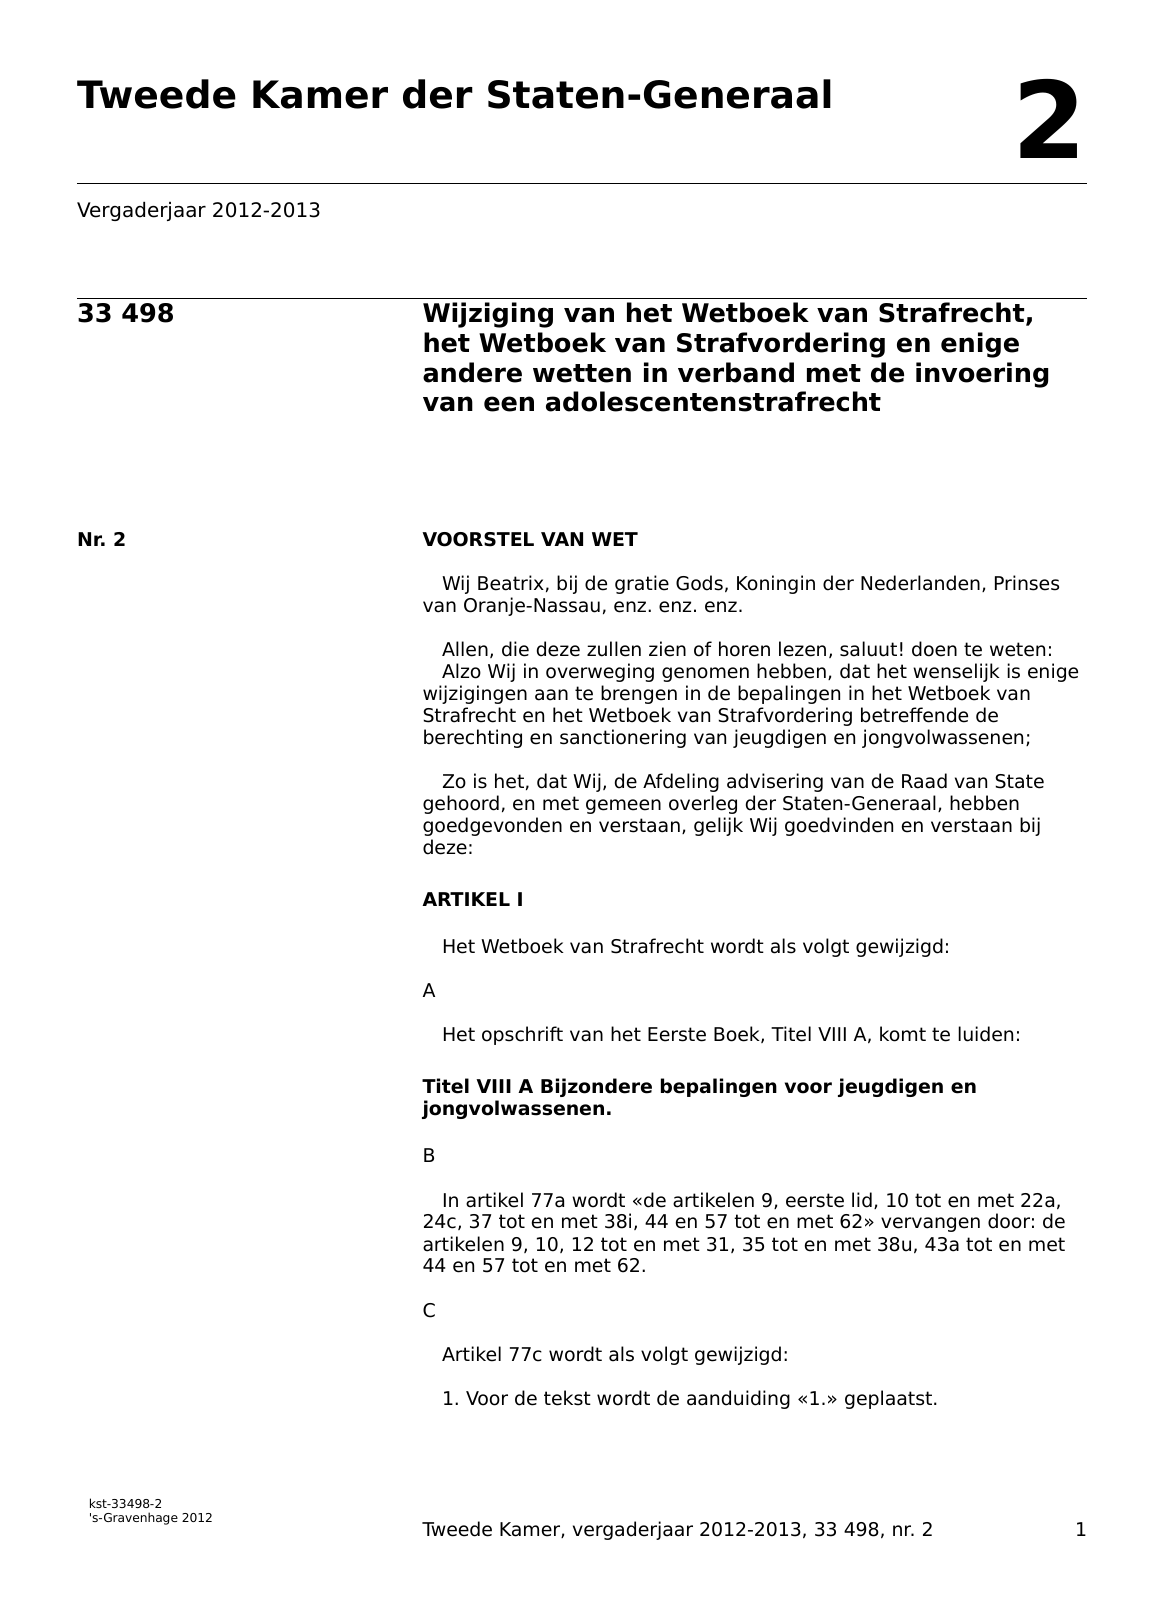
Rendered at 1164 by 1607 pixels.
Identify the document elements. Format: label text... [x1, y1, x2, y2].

text Alzo Wij in overweging genomen hebben, dat het wenselijk is enige wijzigingen aan te brengen in de bepalingen in het Wetboek van Strafrecht en het Wetboek van Strafvordering betreffende de berechting en sanctionering van jeugdigen en jongvolwassenen; [422, 661, 1087, 749]
subtitle ARTIKEL I [422, 889, 1087, 911]
text Het Wetboek van Strafrecht wordt als volgt gewijzigd: [422, 936, 1087, 958]
subtitle 33 498 Wijziging van het Wetboek van Strafrecht, het Wetboek van Strafvordering en enige andere wetten in verband met de invoering van een adolescentenstrafrecht [77, 299, 1087, 418]
table_header Tweede Kamer der Staten-Generaal [77, 59, 886, 183]
table_cell Vergaderjaar 2012-2013 [77, 184, 1087, 298]
subtitle Titel VIII A Bijzondere bepalingen voor jeugdigen en jongvolwassenen. [422, 1076, 1087, 1120]
text B [422, 1145, 1087, 1167]
text C [422, 1299, 1087, 1322]
text A [422, 980, 1087, 1002]
text Artikel 77c wordt als volgt gewijzigd: [422, 1344, 1087, 1366]
subtitle Nr. 2 VOORSTEL VAN WET [77, 529, 1087, 551]
text kst-33498-2 [88, 1497, 323, 1511]
text Wij Beatrix, bij de gratie Gods, Koningin der Nederlanden, Prinses van Oranje-Nassau, enz. enz. enz. [422, 573, 1087, 617]
text Het opschrift van het Eerste Boek, Titel VIII A, komt te luiden: [422, 1024, 1087, 1046]
text Zo is het, dat Wij, de Afdeling advisering van de Raad van State gehoord, en met gemeen overleg der Staten-Generaal, hebben goedgevonden en verstaan, gelijk Wij goedvinden en verstaan bij deze: [422, 771, 1087, 859]
text In artikel 77a wordt «de artikelen 9, eerste lid, 10 tot en met 22a, 24c, 37 tot en met 38i, 44 en 57 tot en met 62» vervangen door: de artikelen 9, 10, 12 tot en met 31, 35 tot en met 38u, 43a tot en met 44 en 57 tot en met 62. [422, 1189, 1087, 1277]
text 's-Gravenhage 2012 [88, 1511, 323, 1525]
text 1. Voor de tekst wordt de aanduiding «1.» geplaatst. [422, 1388, 1087, 1410]
text Allen, die deze zullen zien of horen lezen, saluut! doen te weten: [422, 639, 1087, 661]
table_header 2 [886, 59, 1087, 183]
